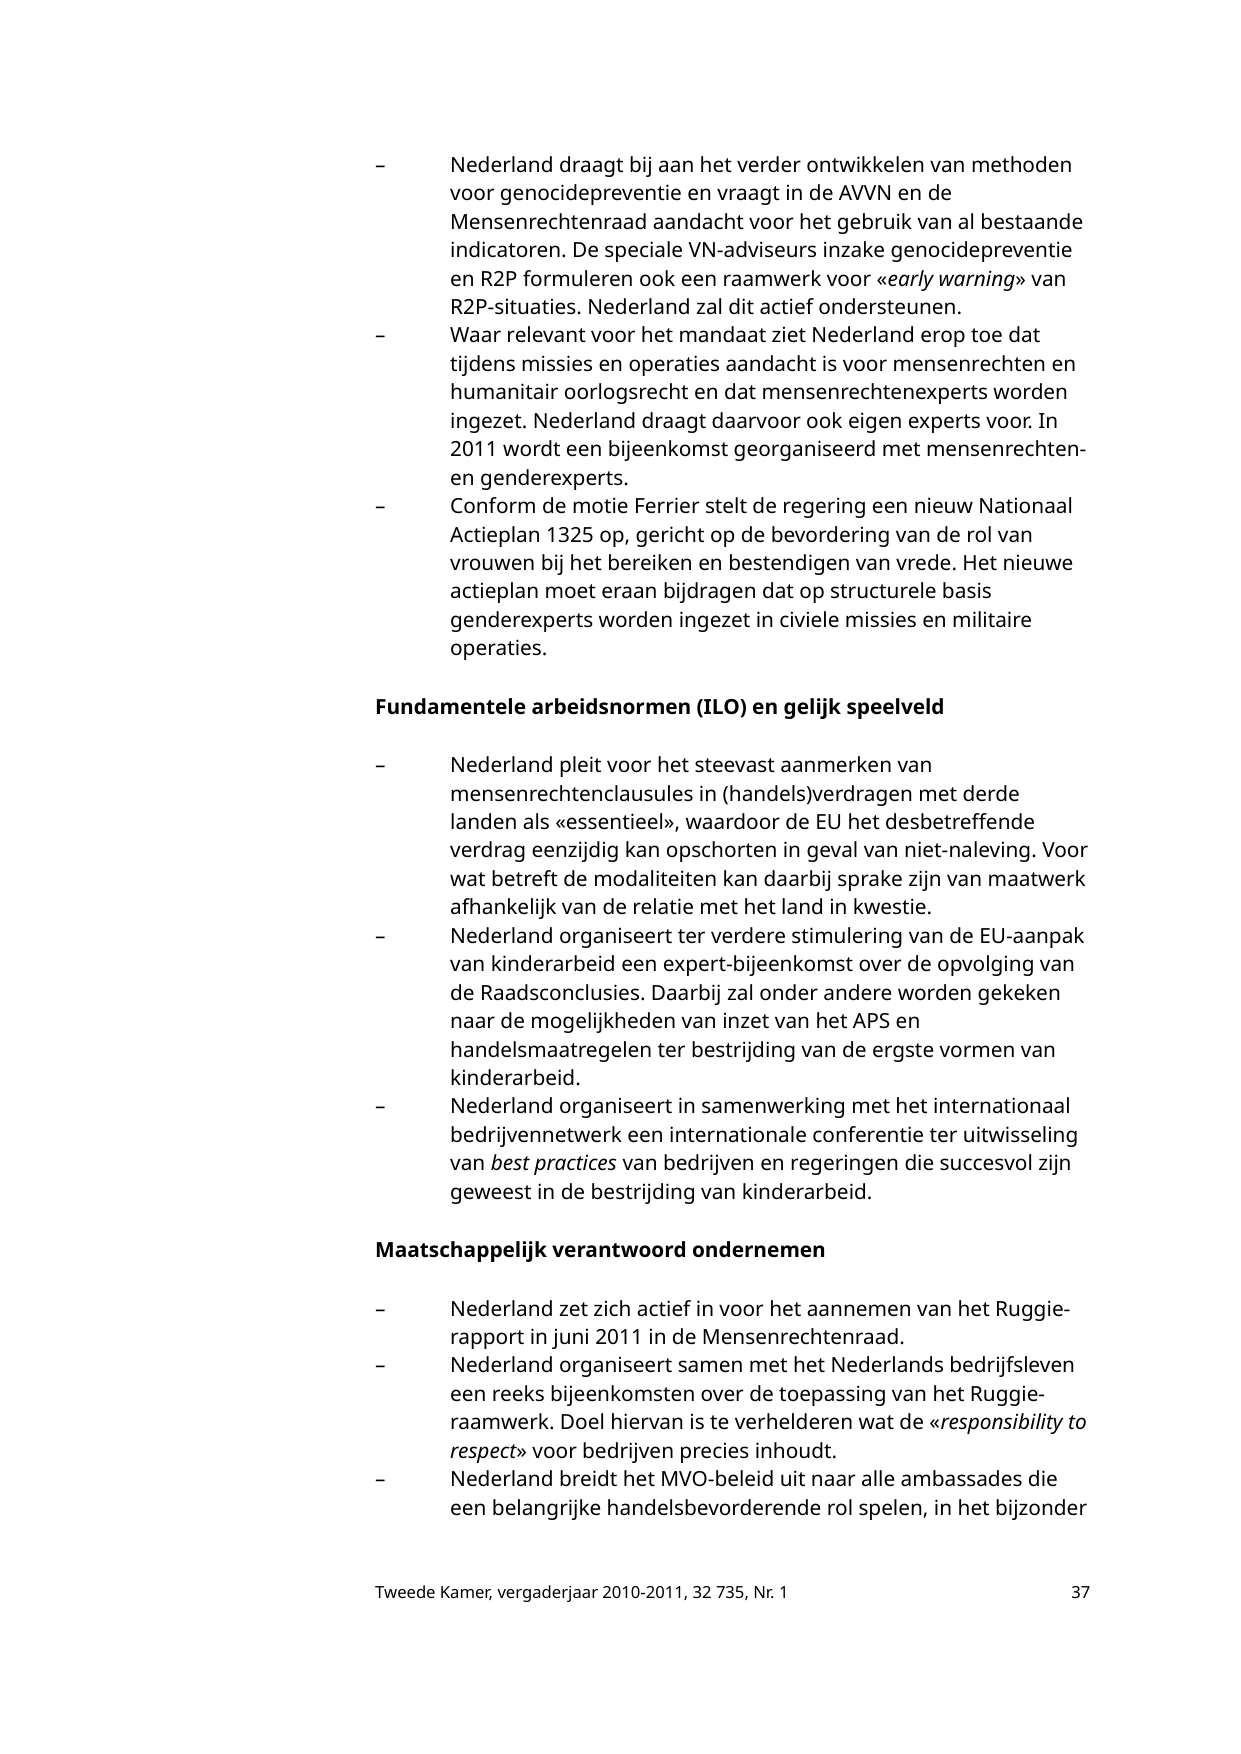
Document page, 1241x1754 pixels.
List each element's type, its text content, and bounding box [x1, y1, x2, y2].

list Nederland organiseert ter verdere stimulering van de EU-aanpak van kinderarbeid een expert-bijeenkomst over de opvolging van de Raadsconclusies. Daarbij zal onder andere worden gekeken naar de mogelijkheden van inzet van het APS en handelsmaatregelen ter bestrijding van de ergste vormen van kinderarbeid. [375, 921, 1090, 1092]
list Nederland breidt het MVO-beleid uit naar alle ambassades die een belangrijke handelsbevorderende rol spelen, in het bijzonder [375, 1464, 1090, 1521]
text Fundamentele arbeidsnormen (ILO) en gelijk speelveld [375, 692, 1090, 720]
list Nederland pleit voor het steevast aanmerken van mensenrechtenclausules in (handels)verdragen met derde landen als «essentieel», waardoor de EU het desbetreffende verdrag eenzijdig kan opschorten in geval van niet-naleving. Voor wat betreft de modaliteiten kan daarbij sprake zijn van maatwerk afhankelijk van de relatie met het land in kwestie. [375, 750, 1090, 921]
list Nederland draagt bij aan het verder ontwikkelen van methoden voor genocidepreventie en vraagt in de AVVN en de Mensenrechtenraad aandacht voor het gebruik van al bestaande indicatoren. De speciale VN-adviseurs inzake genocidepreventie en R2P formuleren ook een raamwerk voor «early warning» van R2P-situaties. Nederland zal dit actief ondersteunen. [375, 150, 1090, 321]
list Conform de motie Ferrier stelt de regering een nieuw Nationaal Actieplan 1325 op, gericht op de bevordering van de rol van vrouwen bij het bereiken en bestendigen van vrede. Het nieuwe actieplan moet eraan bijdragen dat op structurele basis genderexperts worden ingezet in civiele missies en militaire operaties. [375, 491, 1090, 662]
list Nederland organiseert in samenwerking met het internationaal bedrijvennetwerk een internationale conferentie ter uitwisseling van best practices van bedrijven en regeringen die succesvol zijn geweest in de bestrijding van kinderarbeid. [375, 1092, 1090, 1205]
text Maatschappelijk verantwoord ondernemen [375, 1235, 1090, 1264]
list Nederland organiseert samen met het Nederlands bedrijfsleven een reeks bijeenkomsten over de toepassing van het Ruggie-raamwerk. Doel hiervan is te verhelderen wat de «responsibility to respect» voor bedrijven precies inhoudt. [375, 1351, 1090, 1464]
list Waar relevant voor het mandaat ziet Nederland erop toe dat tijdens missies en operaties aandacht is voor mensenrechten en humanitair oorlogsrecht en dat mensenrechtenexperts worden ingezet. Nederland draagt daarvoor ook eigen experts voor. In 2011 wordt een bijeenkomst georganiseerd met mensenrechten- en genderexperts. [375, 321, 1090, 491]
list Nederland zet zich actief in voor het aannemen van het Ruggie-rapport in juni 2011 in de Mensenrechtenraad. [375, 1294, 1090, 1351]
